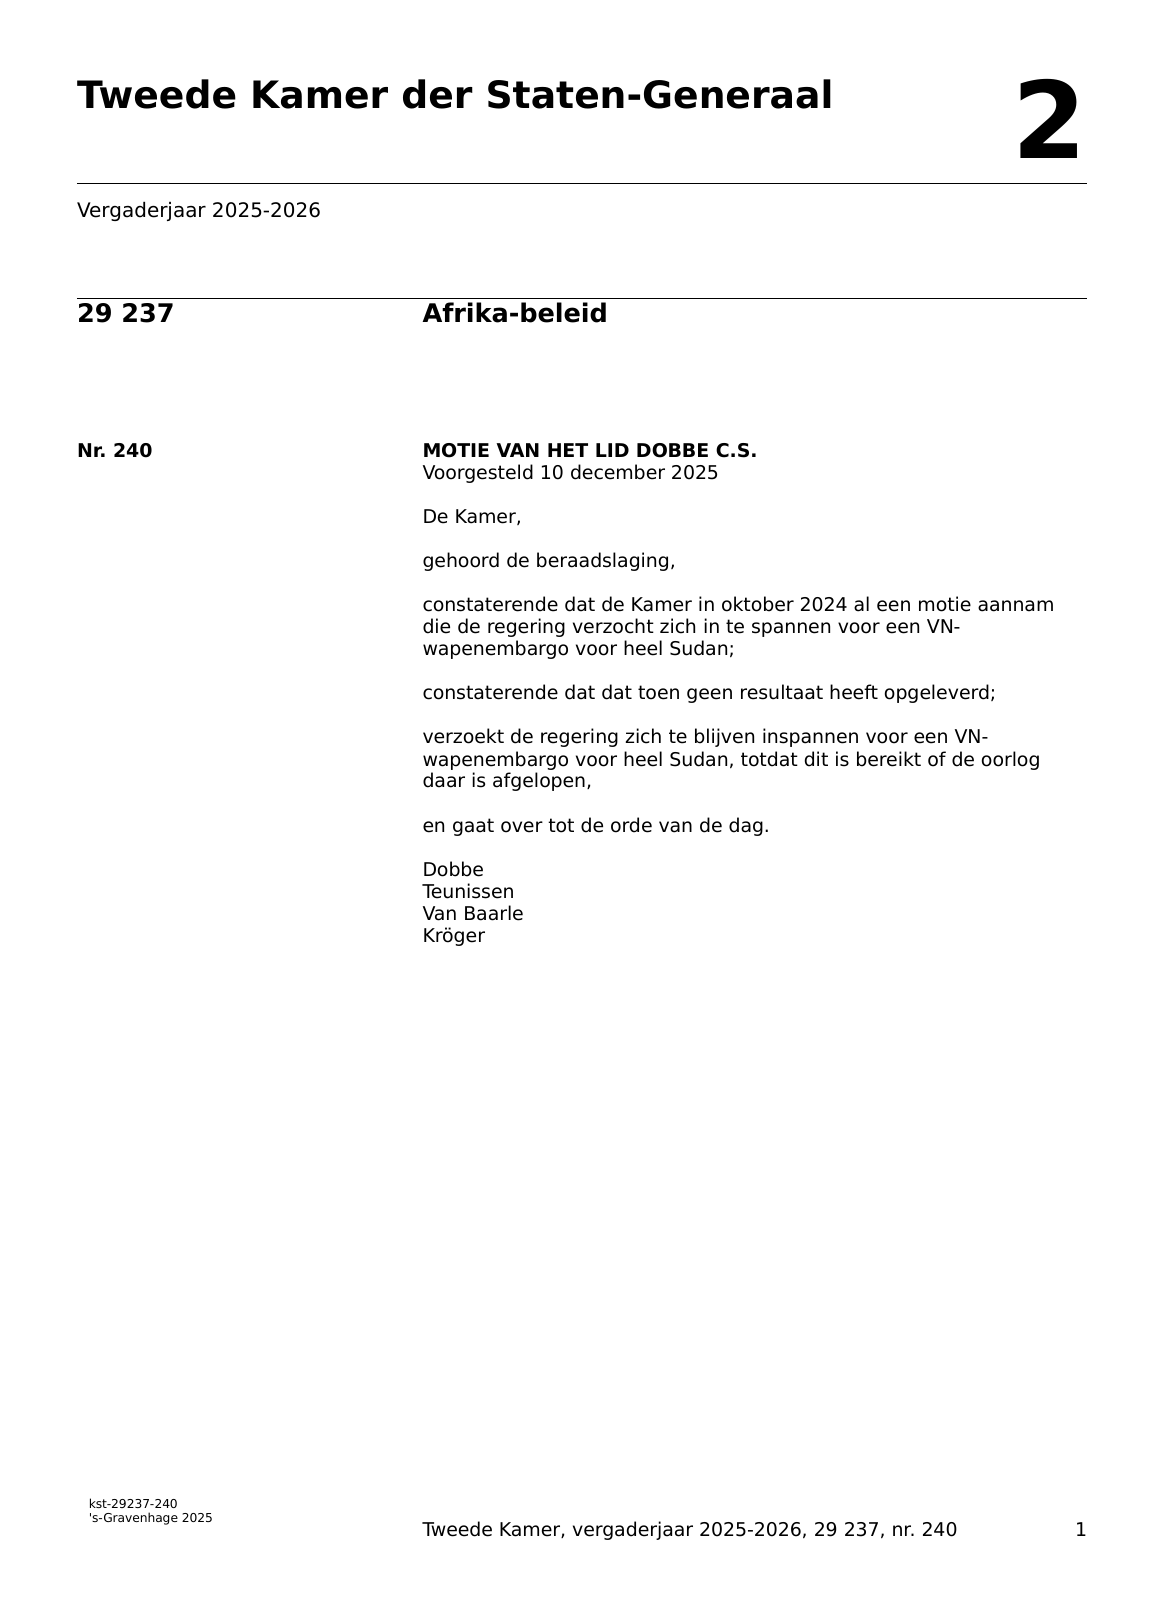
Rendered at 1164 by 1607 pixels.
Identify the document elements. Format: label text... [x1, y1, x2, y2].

text gehoord de beraadslaging, [422, 550, 1087, 572]
text Van Baarle [422, 903, 1087, 925]
text 's-Gravenhage 2025 [88, 1511, 323, 1525]
text kst-29237-240 [88, 1497, 323, 1511]
table_header Tweede Kamer der Staten-Generaal [77, 59, 886, 183]
text Kröger [422, 925, 1087, 947]
text Voorgesteld 10 december 2025 [422, 462, 1087, 484]
text constaterende dat dat toen geen resultaat heeft opgeleverd; [422, 682, 1087, 704]
text De Kamer, [422, 506, 1087, 528]
subtitle 29 237 Afrika-beleid [77, 299, 1087, 329]
table_cell Vergaderjaar 2025-2026 [77, 184, 1087, 298]
text verzoekt de regering zich te blijven inspannen voor een VN-wapenembargo voor heel Sudan, totdat dit is bereikt of de oorlog daar is afgelopen, [422, 726, 1087, 792]
text en gaat over tot de orde van de dag. [422, 814, 1087, 837]
table_header 2 [886, 59, 1087, 183]
text constaterende dat de Kamer in oktober 2024 al een motie aannam die de regering verzocht zich in te spannen voor een VN-wapenembargo voor heel Sudan; [422, 594, 1087, 660]
text Teunissen [422, 881, 1087, 903]
text Dobbe [422, 859, 1087, 881]
subtitle Nr. 240 MOTIE VAN HET LID DOBBE C.S. [77, 440, 1087, 462]
